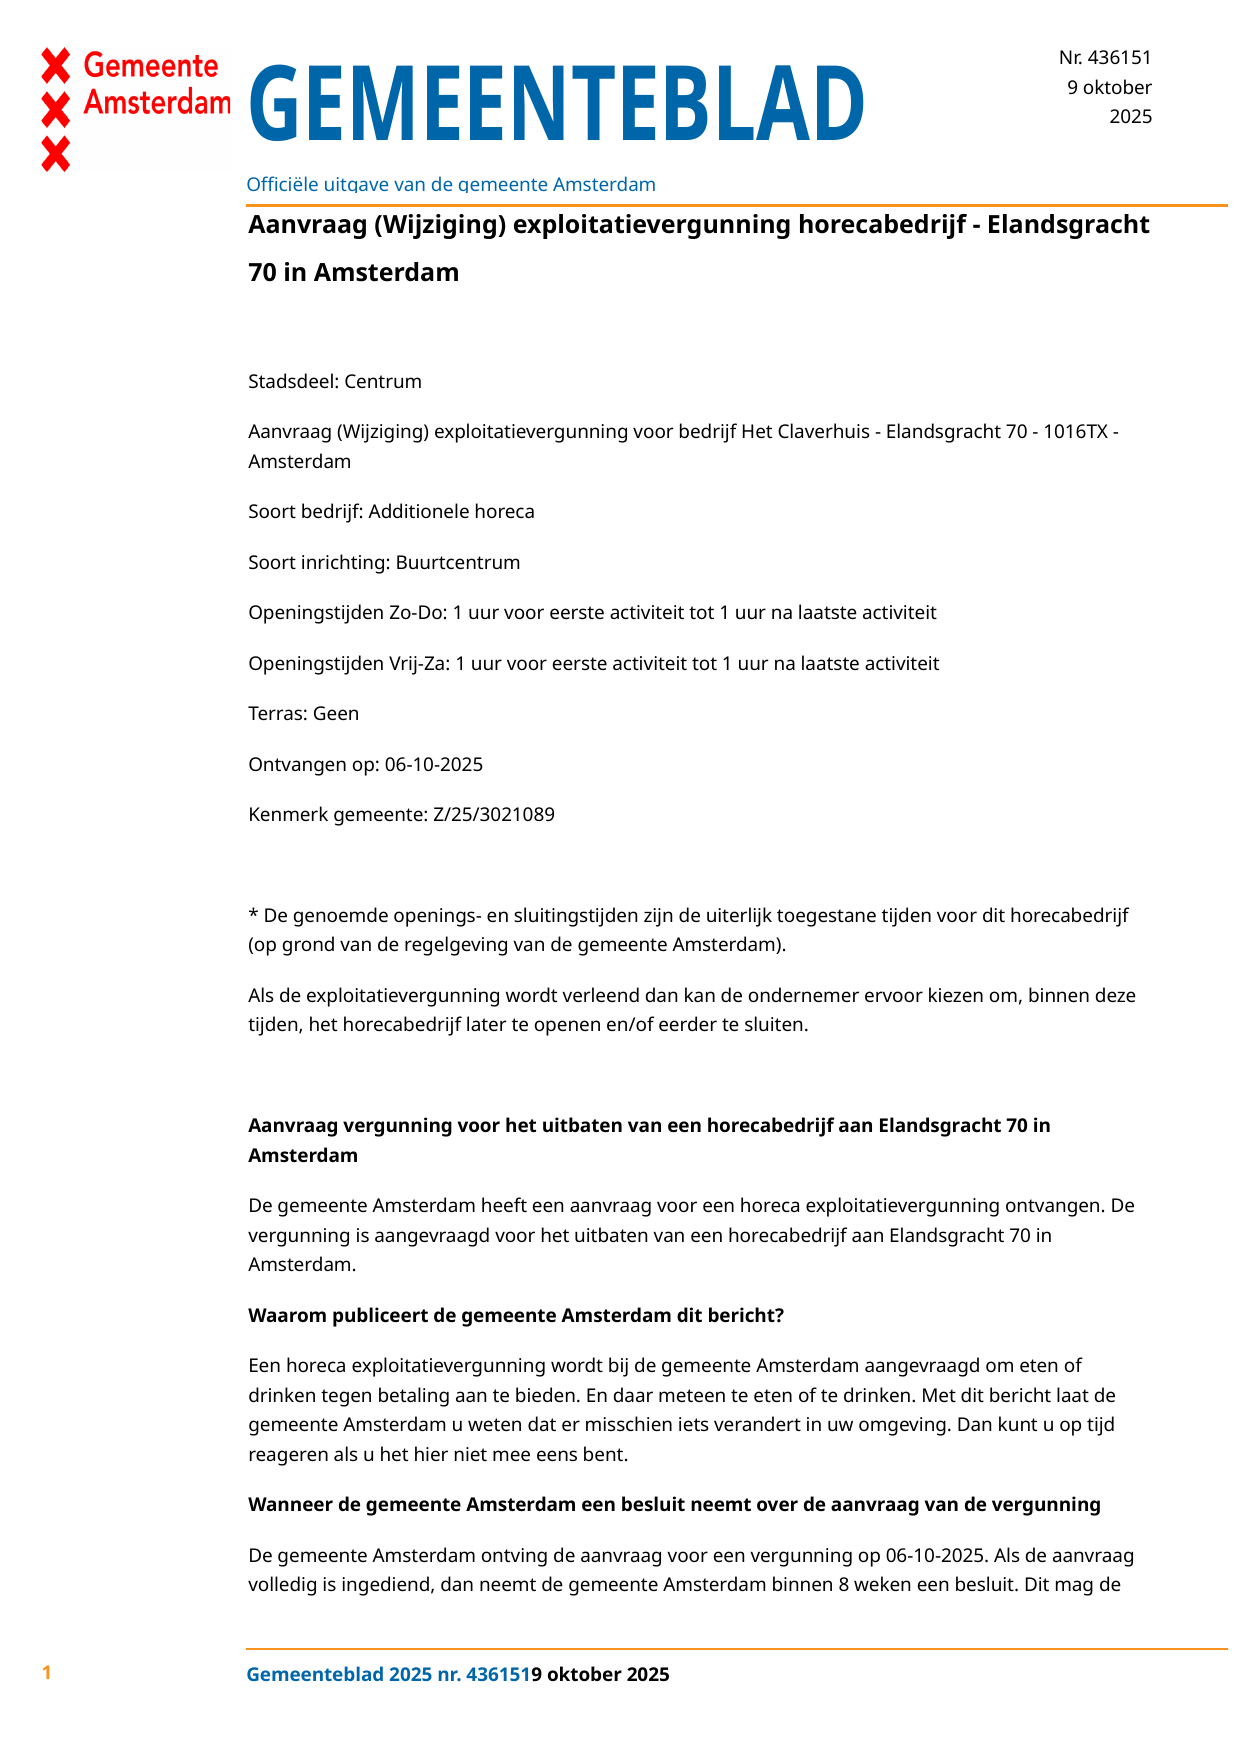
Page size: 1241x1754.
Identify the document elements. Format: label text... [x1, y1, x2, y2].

text Stadsdeel: Centrum [248, 368, 1152, 394]
text Kenmerk gemeente: Z/25/3021089 [248, 801, 1152, 827]
text Ontvangen op: 06-10-2025 [248, 751, 1152, 777]
text Openingstijden Zo-Do: 1 uur voor eerste activiteit tot 1 uur na laatste activiteit [248, 599, 1152, 625]
text De gemeente Amsterdam heeft een aanvraag voor een horeca exploitatievergunning ontvangen. De vergunning is aangevraagd voor het uitbaten van een horecabedrijf aan Elandsgracht 70 in Amsterdam. [248, 1192, 1152, 1277]
text Als de exploitatievergunning wordt verleend dan kan de ondernemer ervoor kiezen om, binnen deze tijden, het horecabedrijf later te openen en/of eerder te sluiten. [248, 982, 1152, 1037]
text Aanvraag (Wijziging) exploitatievergunning voor bedrijf Het Claverhuis - Elandsgracht 70 - 1016TX - Amsterdam [248, 419, 1152, 474]
text Soort bedrijf: Additionele horeca [248, 499, 1152, 524]
text Aanvraag vergunning voor het uitbaten van een horecabedrijf aan Elandsgracht 70 in Amsterdam [248, 1112, 1152, 1168]
text Waarom publiceert de gemeente Amsterdam dit bericht? [248, 1302, 1152, 1328]
picture [41, 47, 231, 172]
text De gemeente Amsterdam ontving de aanvraag voor een vergunning op 06-10-2025. Als de aanvraag volledig is ingediend, dan neemt de gemeente Amsterdam binnen 8 weken een besluit. Dit mag de [248, 1542, 1152, 1597]
text Aanvraag (Wijziging) exploitatievergunning horecabedrijf - Elandsgracht 70 in Amsterdam [248, 207, 1152, 288]
text Openingstijden Vrij-Za: 1 uur voor eerste activiteit tot 1 uur na laatste activiteit [248, 650, 1152, 676]
text Soort inrichting: Buurtcentrum [248, 549, 1152, 575]
text * De genoemde openings- en sluitingstijden zijn de uiterlijk toegestane tijden voor dit horecabedrijf (op grond van de regelgeving van de gemeente Amsterdam). [248, 902, 1152, 957]
text Terras: Geen [248, 700, 1152, 726]
text Een horeca exploitatievergunning wordt bij de gemeente Amsterdam aangevraagd om eten of drinken tegen betaling aan te bieden. En daar meteen te eten of te drinken. Met dit bericht laat de gemeente Amsterdam u weten dat er misschien iets verandert in uw omgeving. Dan kunt u op tijd reageren als u het hier niet mee eens bent. [248, 1352, 1152, 1467]
text Wanneer de gemeente Amsterdam een besluit neemt over de aanvraag van de vergunning [248, 1492, 1152, 1517]
